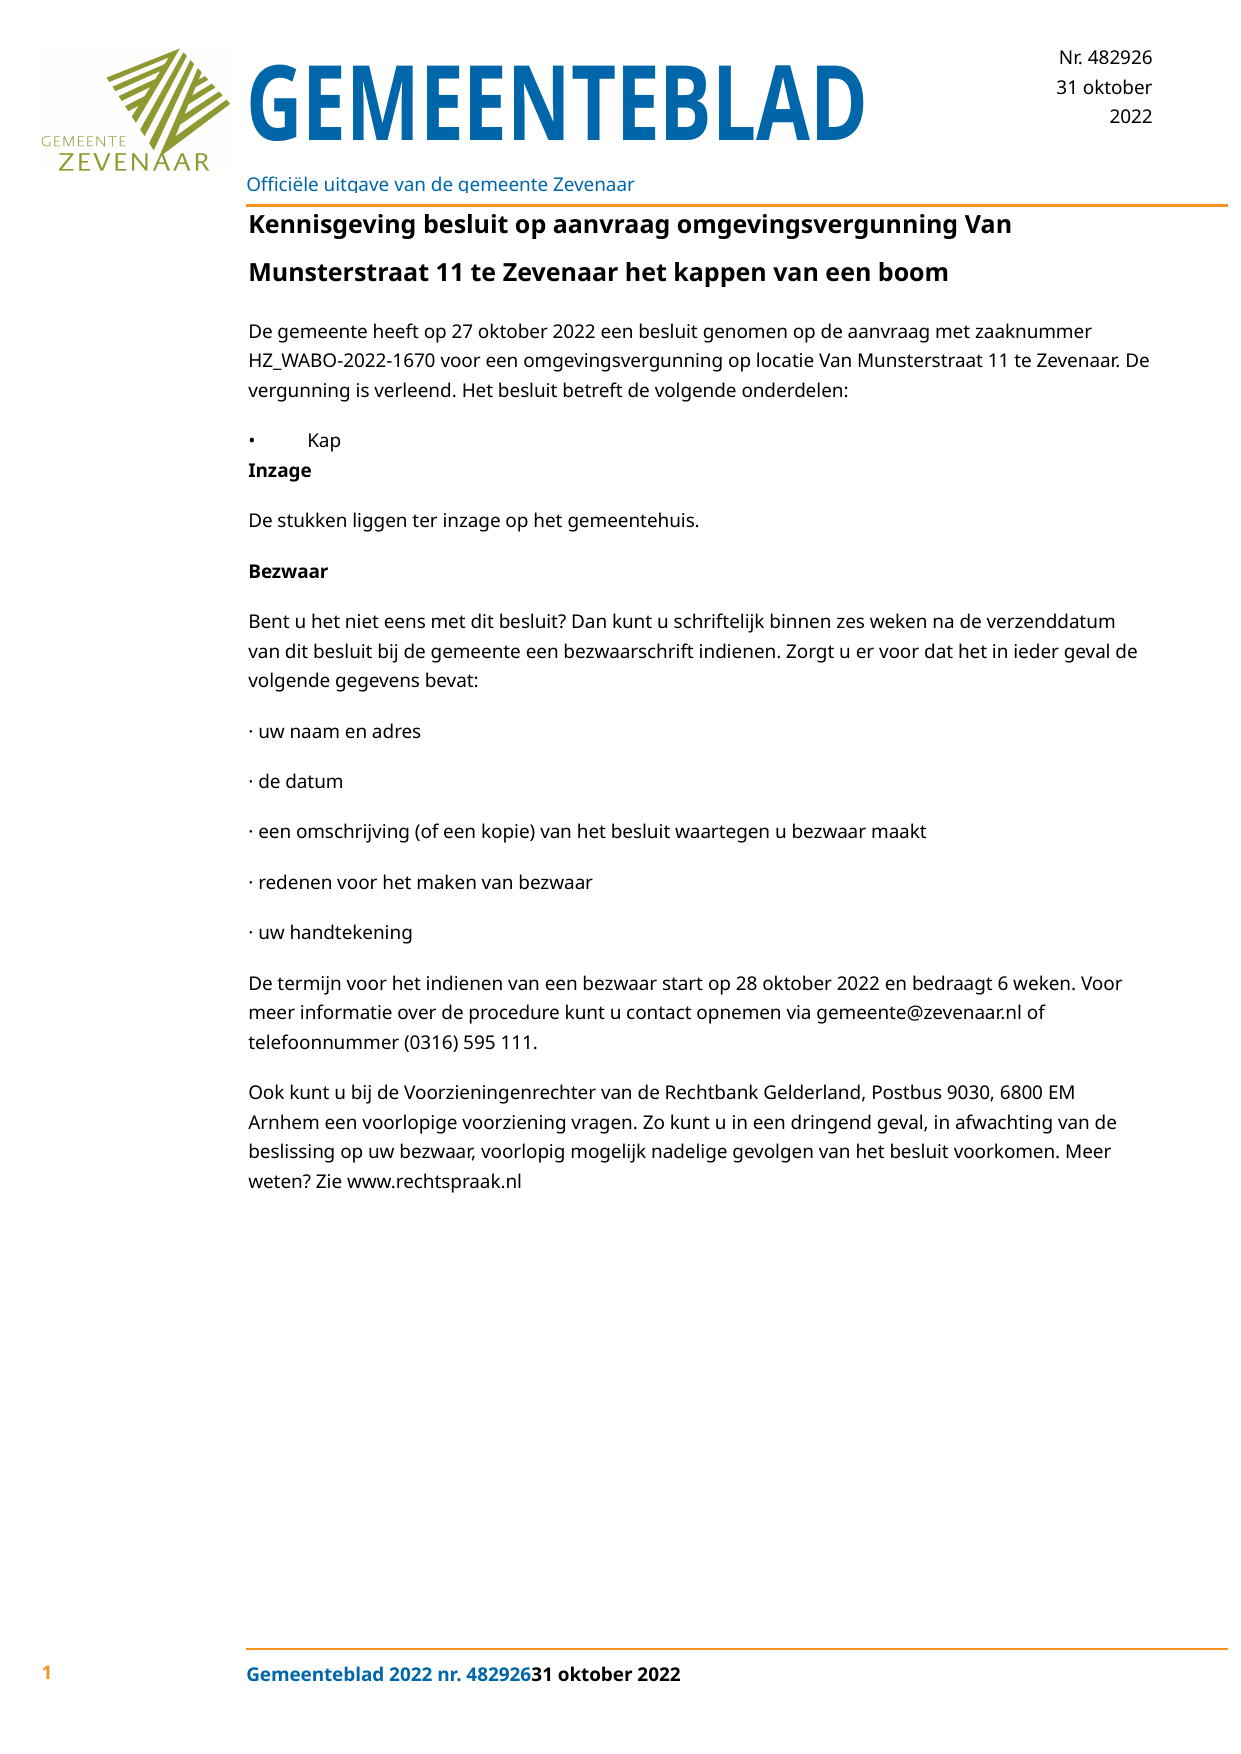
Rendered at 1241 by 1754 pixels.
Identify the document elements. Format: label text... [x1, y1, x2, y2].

text Kennisgeving besluit op aanvraag omgevingsvergunning Van Munsterstraat 11 te Zevenaar het kappen van een boom [248, 207, 1152, 288]
picture [41, 47, 231, 172]
list Kap [248, 427, 1152, 453]
text De termijn voor het indienen van een bezwaar start op 28 oktober 2022 en bedraagt 6 weken. Voor meer informatie over de procedure kunt u contact opnemen via gemeente@zevenaar.nl of telefoonnummer (0316) 595 111. [248, 970, 1152, 1055]
text · een omschrijving (of een kopie) van het besluit waartegen u bezwaar maakt [248, 819, 1152, 844]
text De gemeente heeft op 27 oktober 2022 een besluit genomen op de aanvraag met zaaknummer HZ_WABO-2022-1670 voor een omgevingsvergunning op locatie Van Munsterstraat 11 te Zevenaar. De vergunning is verleend. Het besluit betreft de volgende onderdelen: [248, 318, 1152, 403]
text Inzage [248, 457, 1152, 483]
text · uw naam en adres [248, 718, 1152, 744]
text De stukken liggen ter inzage op het gemeentehuis. [248, 507, 1152, 533]
text · de datum [248, 768, 1152, 794]
text Bezwaar [248, 558, 1152, 584]
text Bent u het niet eens met dit besluit? Dan kunt u schriftelijk binnen zes weken na de verzenddatum van dit besluit bij de gemeente een bezwaarschrift indienen. Zorgt u er voor dat het in ieder geval de volgende gegevens bevat: [248, 608, 1152, 693]
text · uw handtekening [248, 919, 1152, 945]
text · redenen voor het maken van bezwaar [248, 869, 1152, 895]
text Ook kunt u bij de Voorzieningenrechter van de Rechtbank Gelderland, Postbus 9030, 6800 EM Arnhem een voorlopige voorziening vragen. Zo kunt u in een dringend geval, in afwachting van de beslissing op uw bezwaar, voorlopig mogelijk nadelige gevolgen van het besluit voorkomen. Meer weten? Zie www.rechtspraak.nl [248, 1079, 1152, 1194]
